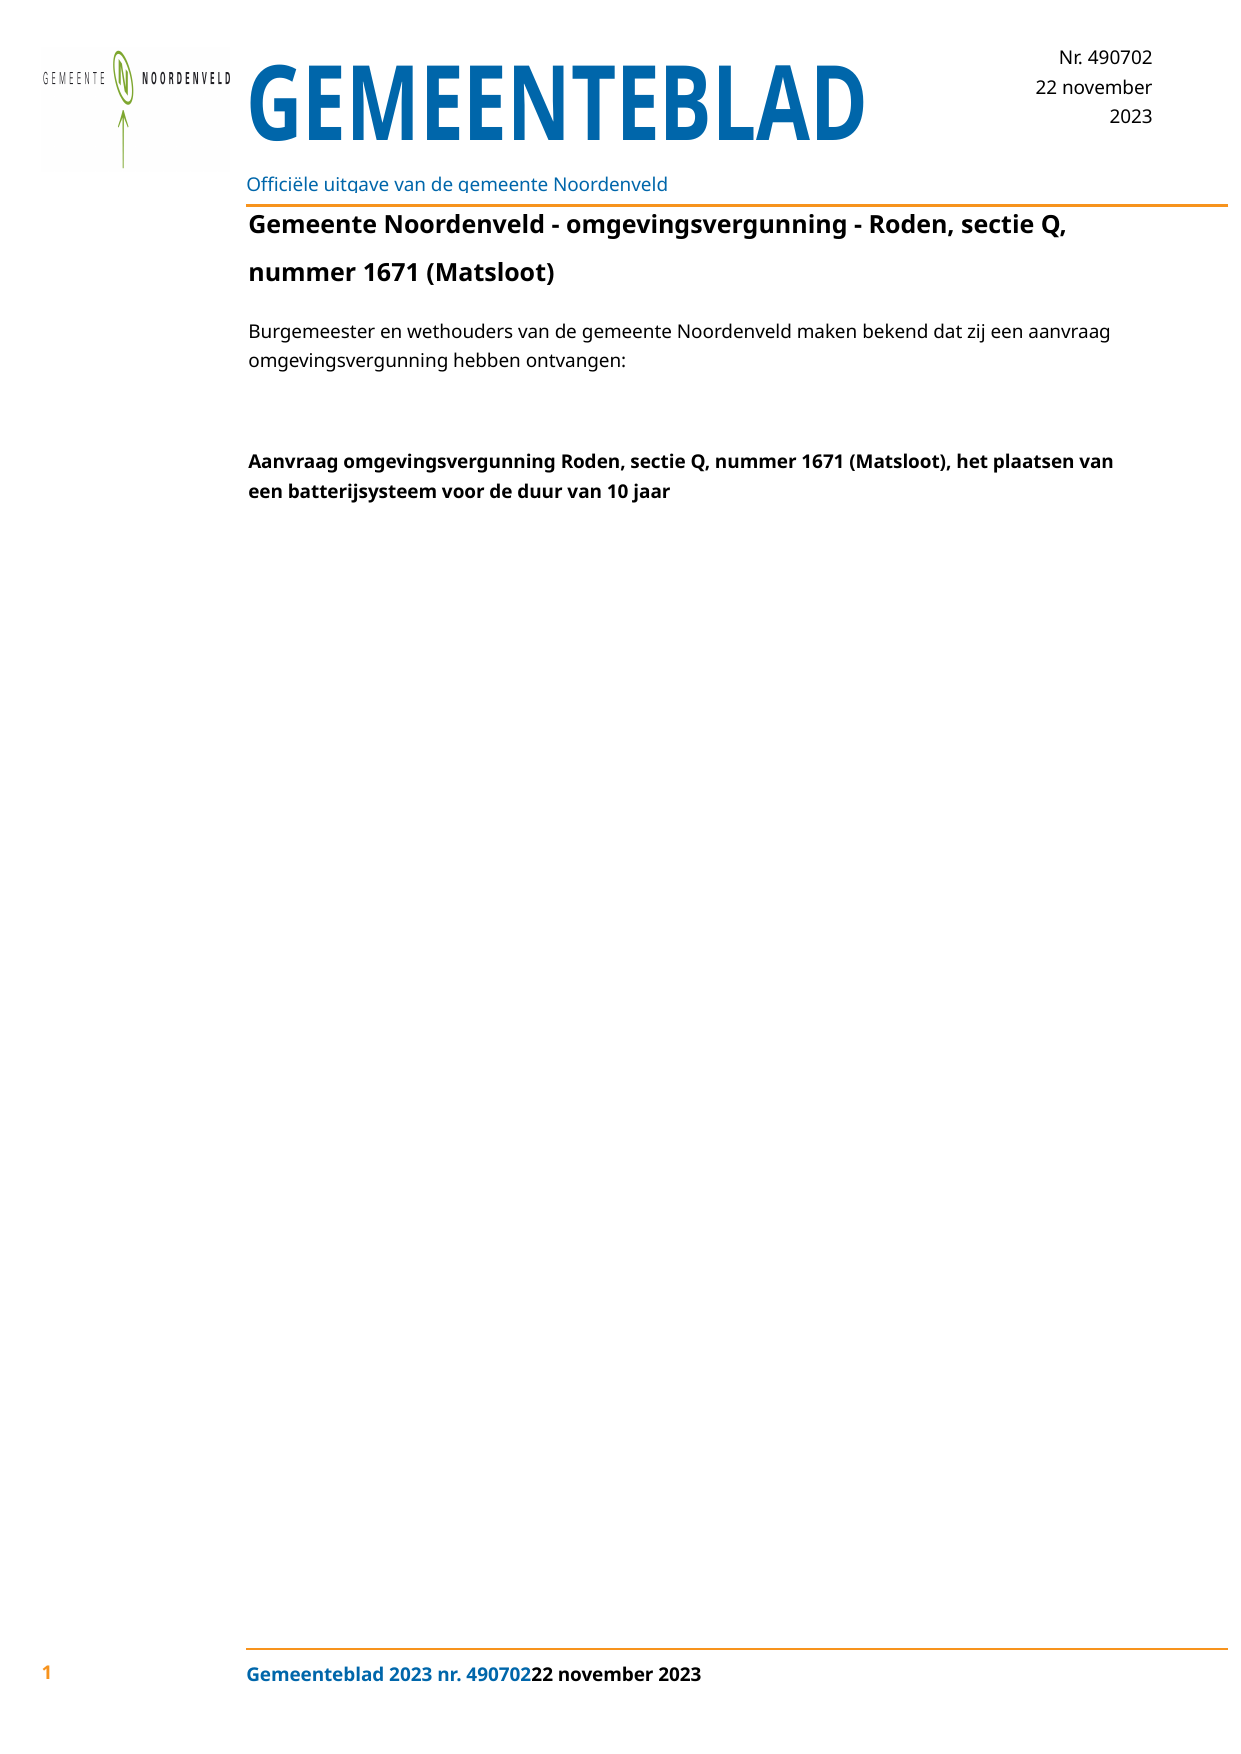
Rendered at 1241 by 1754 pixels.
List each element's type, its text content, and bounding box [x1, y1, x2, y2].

text Gemeente Noordenveld - omgevingsvergunning - Roden, sectie Q, nummer 1671 (Matsloot) [248, 207, 1152, 288]
text Burgemeester en wethouders van de gemeente Noordenveld maken bekend dat zij een aanvraag omgevingsvergunning hebben ontvangen: [248, 318, 1152, 373]
text Aanvraag omgevingsvergunning Roden, sectie Q, nummer 1671 (Matsloot), het plaatsen van een batterijsysteem voor de duur van 10 jaar [248, 448, 1152, 504]
picture [41, 47, 231, 172]
